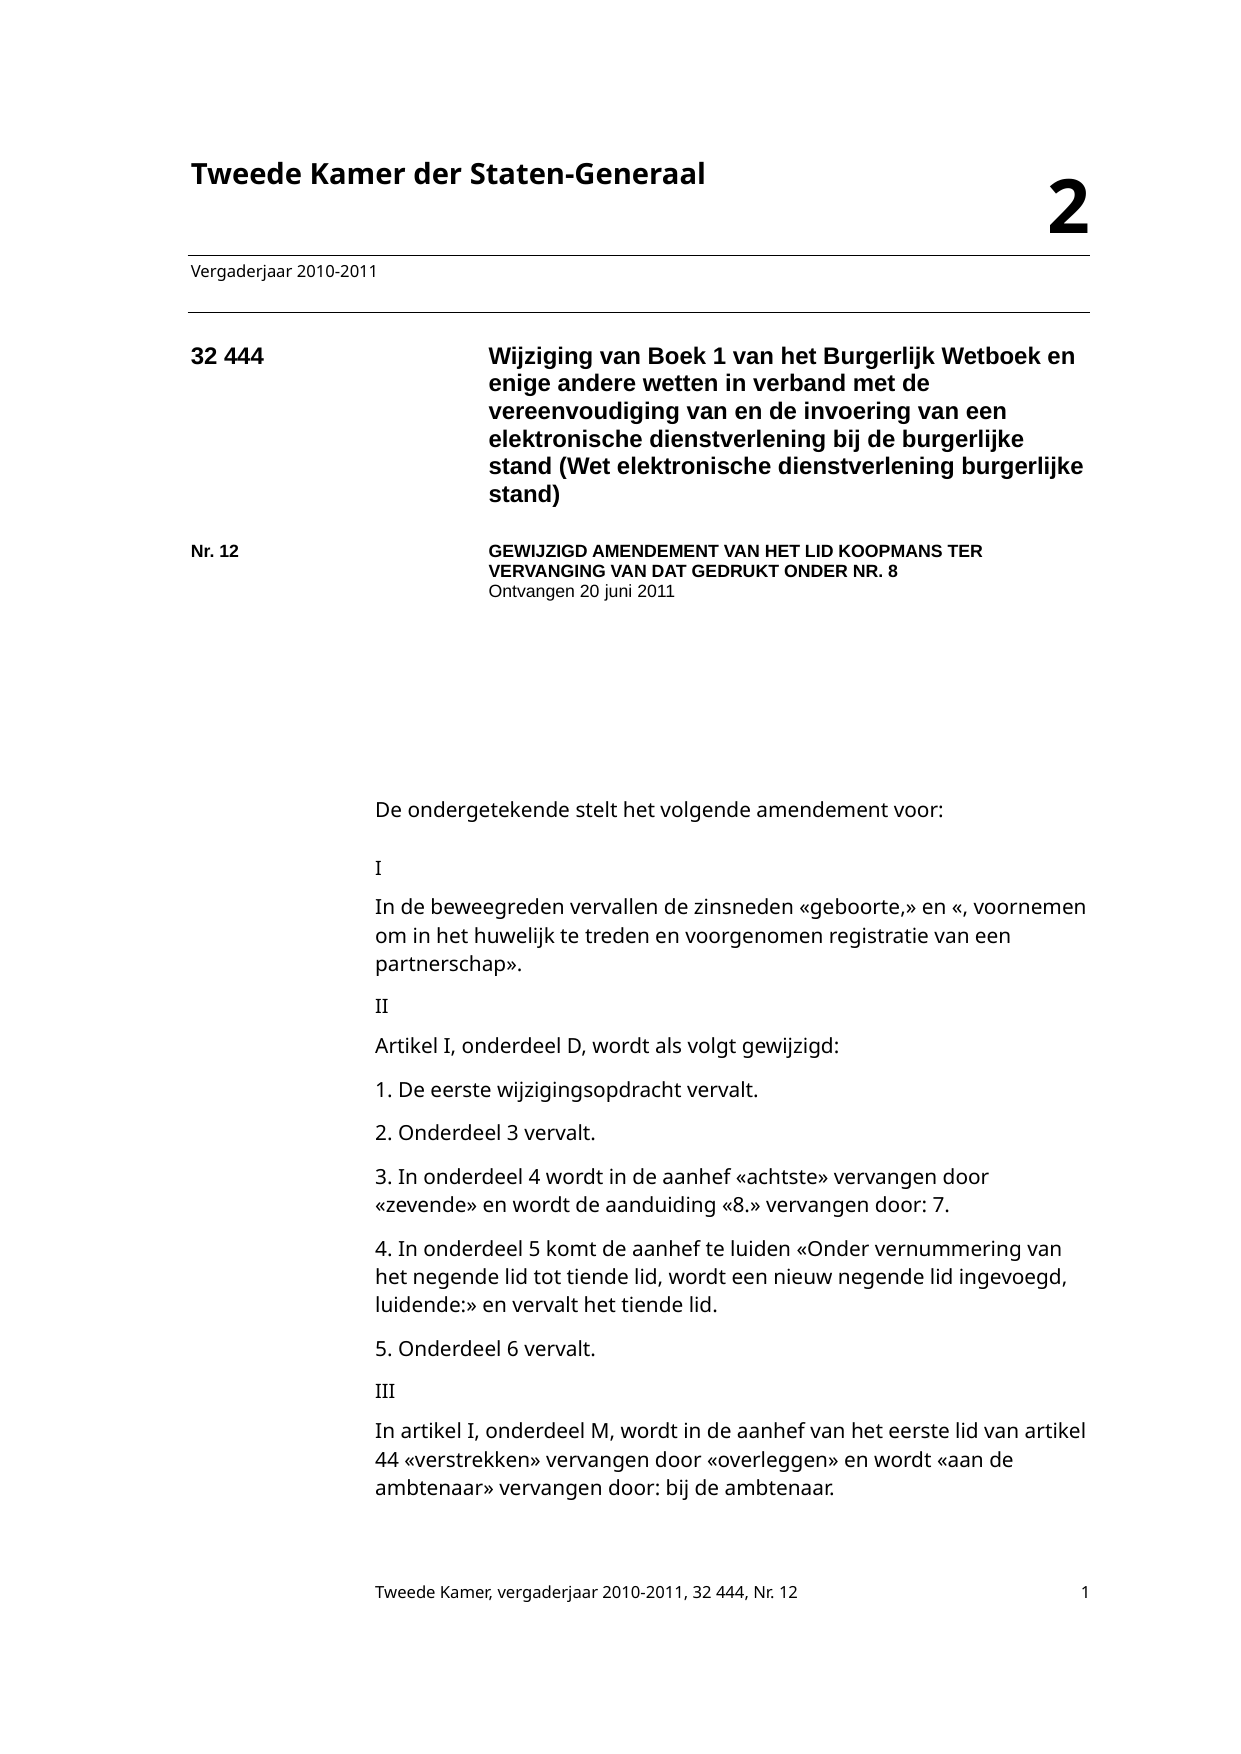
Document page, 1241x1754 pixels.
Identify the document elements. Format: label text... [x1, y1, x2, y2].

text 2. Onderdeel 3 vervalt. [375, 1118, 1090, 1147]
table_cell 32 444 [188, 339, 485, 537]
table_cell [485, 256, 1090, 312]
table_cell [188, 313, 485, 339]
text Artikel I, onderdeel D, wordt als volgt gewijzigd: [375, 1032, 1090, 1060]
text I [375, 854, 1090, 881]
table_header 2 [910, 150, 1090, 255]
table_cell Nr. 12 [188, 538, 485, 677]
text III [375, 1377, 1090, 1404]
text 1. De eerste wijzigingsopdracht vervalt. [375, 1075, 1090, 1103]
text De ondergetekende stelt het volgende amendement voor: [375, 795, 1090, 824]
table_cell GEWIJZIGD AMENDEMENT VAN HET LID KOOPMANS TER VERVANGING VAN DAT GEDRUKT ONDER NR. 8 Ontvangen 20 juni 2011 [485, 538, 1090, 677]
table_cell [485, 313, 1090, 339]
table_header Tweede Kamer der Staten-Generaal [188, 150, 909, 255]
text 5. Onderdeel 6 vervalt. [375, 1334, 1090, 1362]
text 3. In onderdeel 4 wordt in de aanhef «achtste» vervangen door «zevende» en wordt de aanduiding «8.» vervangen door: 7. [375, 1162, 1090, 1219]
table_cell Wijziging van Boek 1 van het Burgerlijk Wetboek en enige andere wetten in verband met de vereenvoudiging van en de invoering van een elektronische dienstverlening bij de burgerlijke stand (Wet elektronische dienstverlening burgerlijke stand) [485, 339, 1090, 537]
text 4. In onderdeel 5 komt de aanhef te luiden «Onder vernummering van het negende lid tot tiende lid, wordt een nieuw negende lid ingevoegd, luidende:» en vervalt het tiende lid. [375, 1234, 1090, 1319]
text In artikel I, onderdeel M, wordt in de aanhef van het eerste lid van artikel 44 «verstrekken» vervangen door «overleggen» en wordt «aan de ambtenaar» vervangen door: bij de ambtenaar. [375, 1416, 1090, 1502]
text II [375, 993, 1090, 1020]
table_cell Vergaderjaar 2010-2011 [188, 256, 485, 312]
text In de beweegreden vervallen de zinsneden «geboorte,» en «, voornemen om in het huwelijk te treden en voorgenomen registratie van een partnerschap». [375, 892, 1090, 978]
